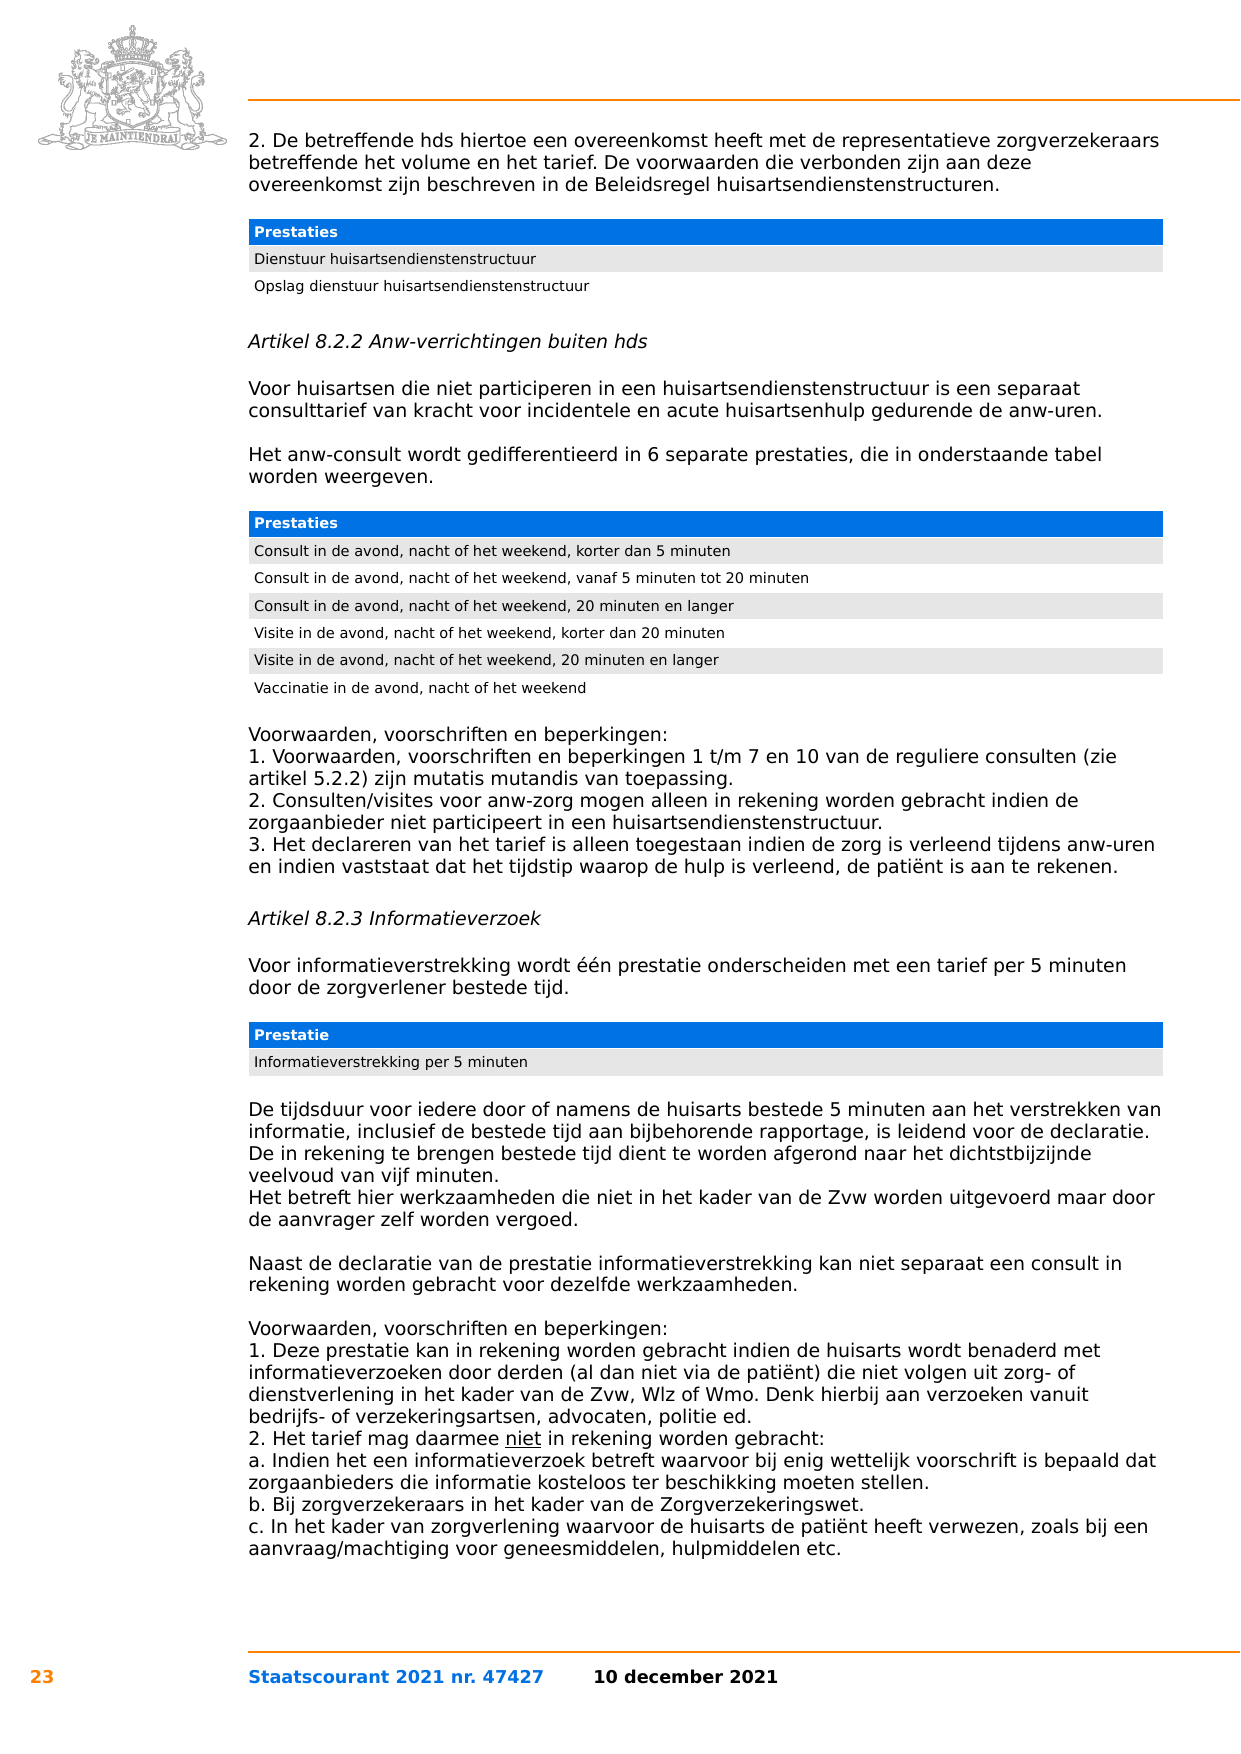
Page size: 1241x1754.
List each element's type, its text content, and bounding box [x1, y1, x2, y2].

text 2. Consulten/visites voor anw-zorg mogen alleen in rekening worden gebracht indien de zorgaanbieder niet participeert in een huisartsendienstenstructuur. [248, 790, 1163, 834]
table_cell Opslag dienstuur huisartsendienstenstructuur [249, 274, 1163, 300]
text 2. De betreffende hds hiertoe een overeenkomst heeft met de representatieve zorgverzekeraars betreffende het volume en het tarief. De voorwaarden die verbonden zijn aan deze overeenkomst zijn beschreven in de Beleidsregel huisartsendienstenstructuren. [248, 130, 1163, 196]
text 2. Het tarief mag daarmee niet in rekening worden gebracht: [248, 1428, 1163, 1450]
table_header Prestaties [249, 219, 1163, 245]
table_header Prestatie [249, 1022, 1163, 1048]
text b. Bij zorgverzekeraars in het kader van de Zorgverzekeringswet. [248, 1494, 1163, 1516]
text Het anw-consult wordt gedifferentieerd in 6 separate prestaties, die in onderstaande tabel worden weergeven. [248, 444, 1163, 488]
table_cell Consult in de avond, nacht of het weekend, 20 minuten en langer [249, 593, 1163, 619]
text Voorwaarden, voorschriften en beperkingen: [248, 724, 1163, 746]
text Voor informatieverstrekking wordt één prestatie onderscheiden met een tarief per 5 minuten door de zorgverlener bestede tijd. [248, 955, 1163, 999]
table_cell Visite in de avond, nacht of het weekend, 20 minuten en langer [249, 648, 1163, 674]
table_cell Consult in de avond, nacht of het weekend, korter dan 5 minuten [249, 538, 1163, 564]
table_cell Informatieverstrekking per 5 minuten [249, 1049, 1163, 1076]
table_cell Dienstuur huisartsendienstenstructuur [249, 246, 1163, 272]
text 3. Het declareren van het tarief is alleen toegestaan indien de zorg is verleend tijdens anw-uren en indien vaststaat dat het tijdstip waarop de hulp is verleend, de patiënt is aan te rekenen. [248, 834, 1163, 878]
text a. Indien het een informatieverzoek betreft waarvoor bij enig wettelijk voorschrift is bepaald dat zorgaanbieders die informatie kosteloos ter beschikking moeten stellen. [248, 1450, 1163, 1494]
text 1. Voorwaarden, voorschriften en beperkingen 1 t/m 7 en 10 van de reguliere consulten (zie artikel 5.2.2) zijn mutatis mutandis van toepassing. [248, 746, 1163, 790]
text Naast de declaratie van de prestatie informatieverstrekking kan niet separaat een consult in rekening worden gebracht voor dezelfde werkzaamheden. [248, 1252, 1163, 1296]
text Het betreft hier werkzaamheden die niet in het kader van de Zvw worden uitgevoerd maar door de aanvrager zelf worden vergoed. [248, 1187, 1163, 1231]
table_cell Vaccinatie in de avond, nacht of het weekend [249, 675, 1163, 701]
table_cell Visite in de avond, nacht of het weekend, korter dan 20 minuten [249, 620, 1163, 647]
picture [38, 25, 227, 150]
text De tijdsduur voor iedere door of namens de huisarts bestede 5 minuten aan het verstrekken van informatie, inclusief de bestede tijd aan bijbehorende rapportage, is leidend voor de declaratie. De in rekening te brengen bestede tijd dient te worden afgerond naar het dichtstbijzijnde veelvoud van vijf minuten. [248, 1099, 1163, 1187]
table_header Prestaties [249, 511, 1163, 537]
text 1. Deze prestatie kan in rekening worden gebracht indien de huisarts wordt benaderd met informatieverzoeken door derden (al dan niet via de patiënt) die niet volgen uit zorg- of dienstverlening in het kader van de Zvw, Wlz of Wmo. Denk hierbij aan verzoeken vanuit bedrijfs- of verzekeringsartsen, advocaten, politie ed. [248, 1340, 1163, 1428]
subtitle Artikel 8.2.3 Informatieverzoek [248, 908, 1163, 930]
table_cell Consult in de avond, nacht of het weekend, vanaf 5 minuten tot 20 minuten [249, 565, 1163, 592]
subtitle Artikel 8.2.2 Anw-verrichtingen buiten hds [248, 331, 1163, 353]
text c. In het kader van zorgverlening waarvoor de huisarts de patiënt heeft verwezen, zoals bij een aanvraag/machtiging voor geneesmiddelen, hulpmiddelen etc. [248, 1516, 1163, 1560]
text Voorwaarden, voorschriften en beperkingen: [248, 1318, 1163, 1340]
text Voor huisartsen die niet participeren in een huisartsendienstenstructuur is een separaat consulttarief van kracht voor incidentele en acute huisartsenhulp gedurende de anw-uren. [248, 378, 1163, 422]
